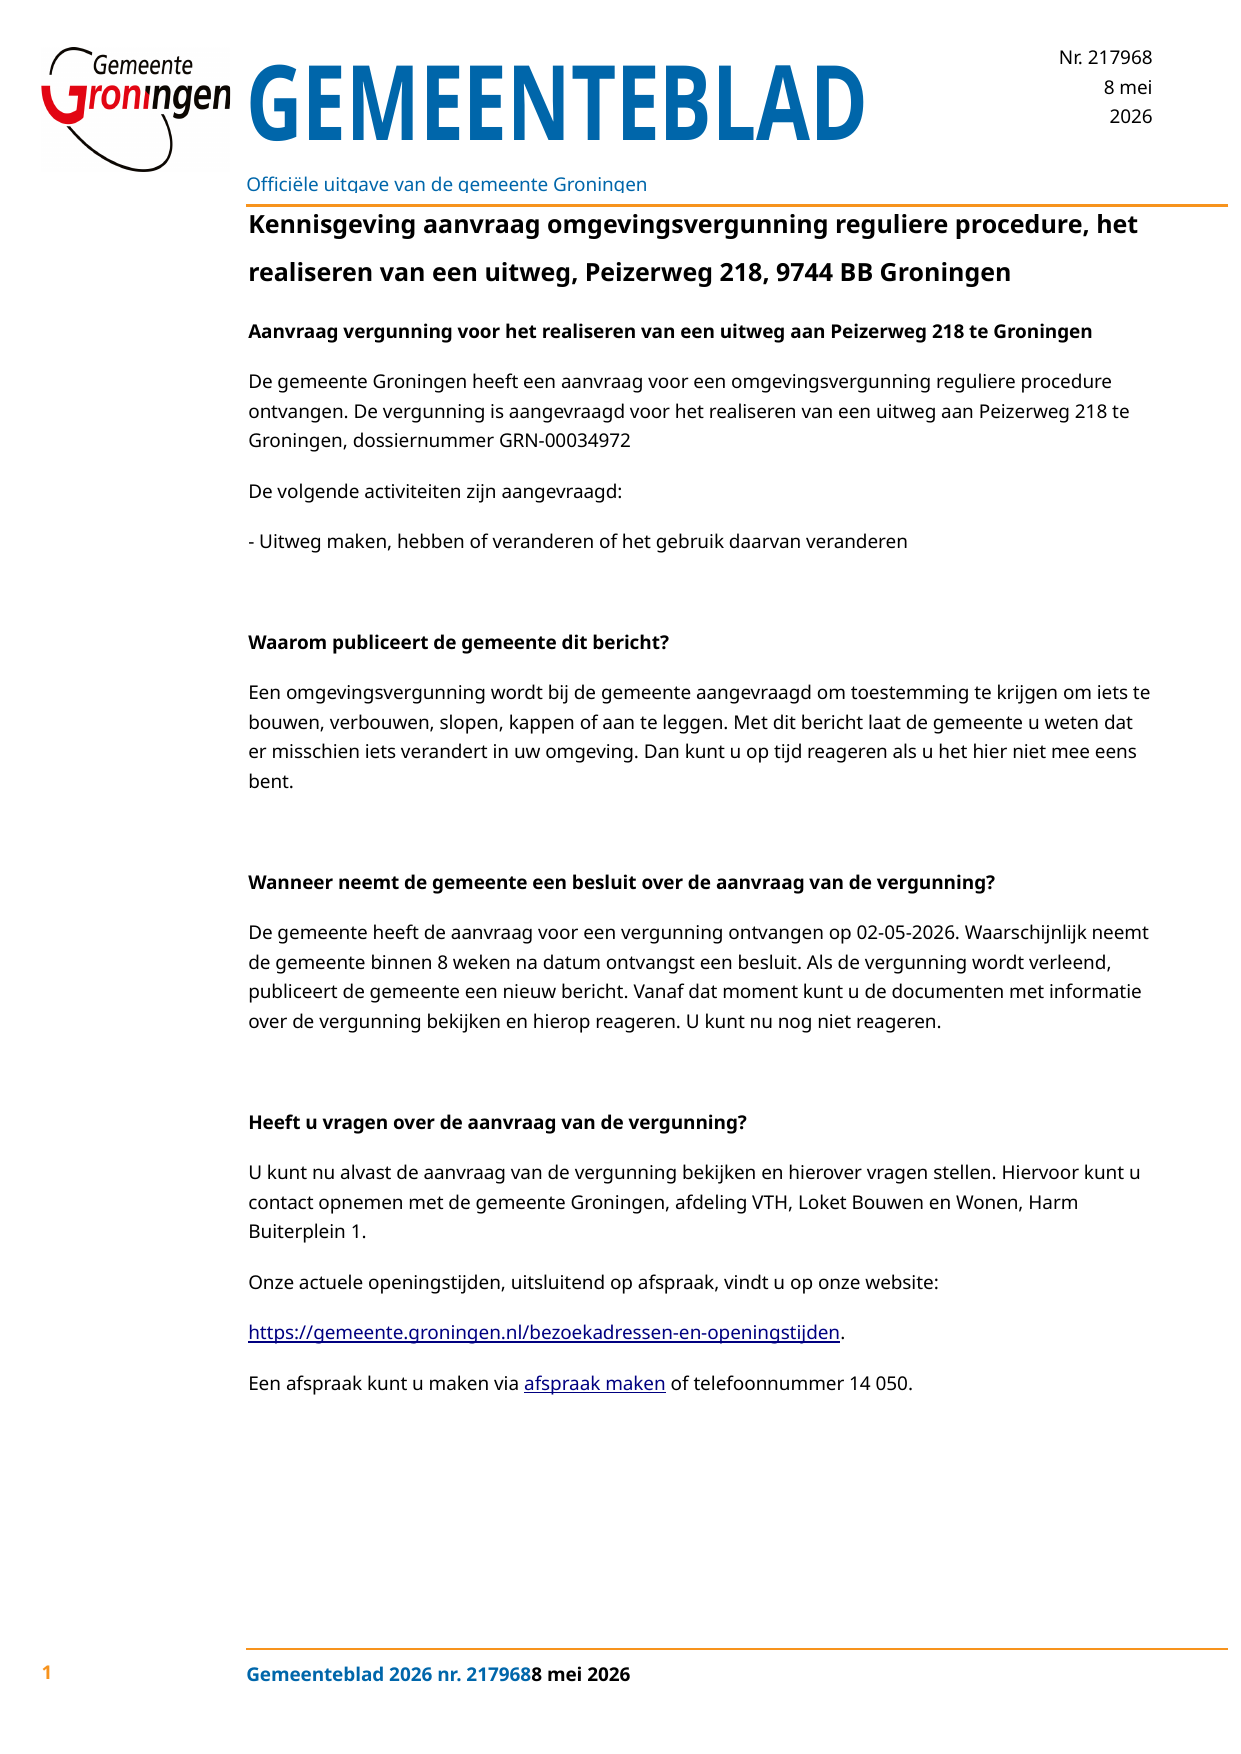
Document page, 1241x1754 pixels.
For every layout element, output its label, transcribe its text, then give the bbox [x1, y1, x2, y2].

text Kennisgeving aanvraag omgevingsvergunning reguliere procedure, het realiseren van een uitweg, Peizerweg 218, 9744 BB Groningen [248, 207, 1152, 288]
picture [41, 47, 231, 172]
text Onze actuele openingstijden, uitsluitend op afspraak, vindt u op onze website: [248, 1269, 1152, 1295]
text Wanneer neemt de gemeente een besluit over de aanvraag van de vergunning? [248, 869, 1152, 895]
text U kunt nu alvast de aanvraag van de vergunning bekijken en hierover vragen stellen. Hiervoor kunt u contact opnemen met de gemeente Groningen, afdeling VTH, Loket Bouwen en Wonen, Harm Buiterplein 1. [248, 1159, 1152, 1244]
text De volgende activiteiten zijn aangevraagd: [248, 478, 1152, 504]
text Waarom publiceert de gemeente dit bericht? [248, 629, 1152, 655]
text De gemeente Groningen heeft een aanvraag voor een omgevingsvergunning reguliere procedure ontvangen. De vergunning is aangevraagd voor het realiseren van een uitweg aan Peizerweg 218 te Groningen, dossiernummer GRN-00034972 [248, 368, 1152, 453]
text Een afspraak kunt u maken via afspraak maken of telefoonnummer 14 050. [248, 1370, 1152, 1396]
text De gemeente heeft de aanvraag voor een vergunning ontvangen op 02-05-2026. Waarschijnlijk neemt de gemeente binnen 8 weken na datum ontvangst een besluit. Als de vergunning wordt verleend, publiceert de gemeente een nieuw bericht. Vanaf dat moment kunt u de documenten met informatie over de vergunning bekijken en hierop reageren. U kunt nu nog niet reageren. [248, 919, 1152, 1034]
text Heeft u vragen over de aanvraag van de vergunning? [248, 1109, 1152, 1135]
text - Uitweg maken, hebben of veranderen of het gebruik daarvan veranderen [248, 528, 1152, 554]
text https://gemeente.groningen.nl/bezoekadressen-en-openingstijden. [248, 1319, 1152, 1345]
text Aanvraag vergunning voor het realiseren van een uitweg aan Peizerweg 218 te Groningen [248, 318, 1152, 344]
text Een omgevingsvergunning wordt bij de gemeente aangevraagd om toestemming te krijgen om iets te bouwen, verbouwen, slopen, kappen of aan te leggen. Met dit bericht laat de gemeente u weten dat er misschien iets verandert in uw omgeving. Dan kunt u op tijd reageren als u het hier niet mee eens bent. [248, 679, 1152, 794]
